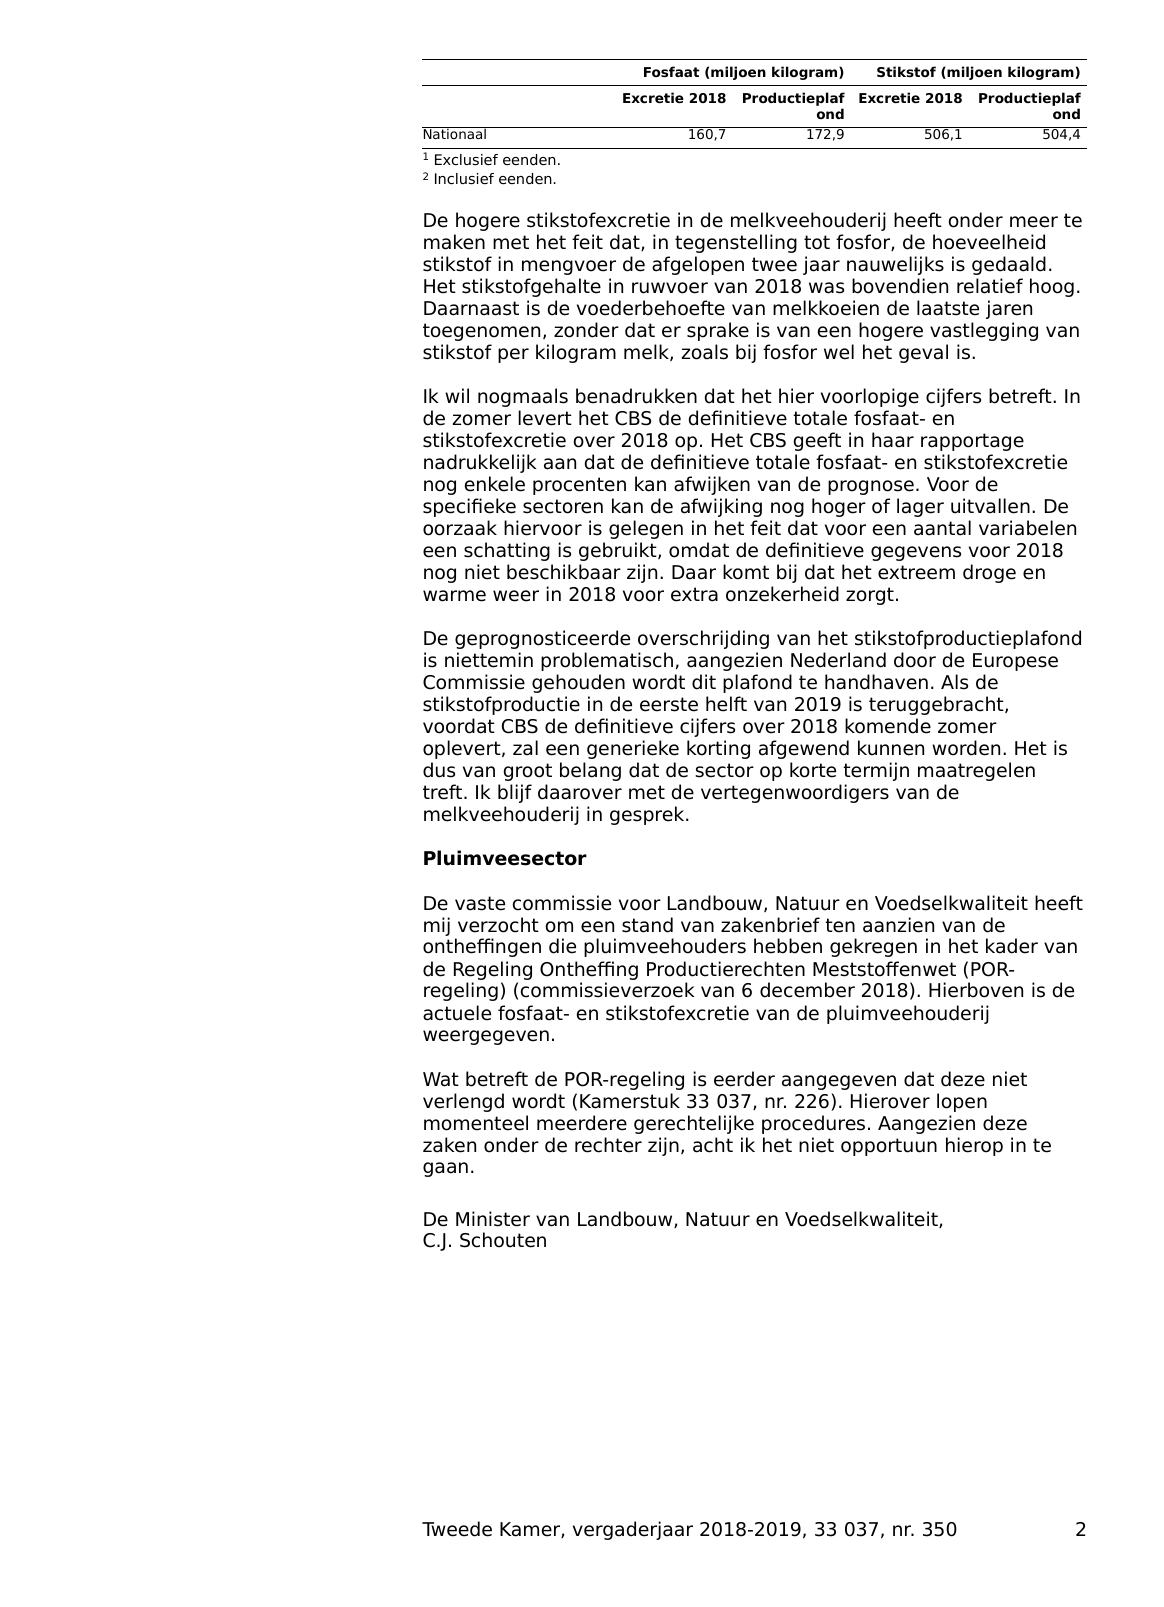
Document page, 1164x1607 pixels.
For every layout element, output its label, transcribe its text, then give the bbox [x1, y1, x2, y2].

text De Minister van Landbouw, Natuur en Voedselkwaliteit, C.J. Schouten [422, 1208, 1087, 1252]
subtitle Pluimveesector [422, 848, 1087, 870]
table_cell Productieplafond [732, 86, 850, 127]
table_cell Nationaal [422, 128, 614, 147]
text De hogere stikstofexcretie in de melkveehouderij heeft onder meer te maken met het feit dat, in tegenstelling tot fosfor, de hoeveelheid stikstof in mengvoer de afgelopen twee jaar nauwelijks is gedaald. Het stikstofgehalte in ruwvoer van 2018 was bovendien relatief hoog. Daarnaast is de voederbehoefte van melkkoeien de laatste jaren toegenomen, zonder dat er sprake is van een hogere vastlegging van stikstof per kilogram melk, zoals bij fosfor wel het geval is. [422, 210, 1087, 364]
table_cell 160,7 [614, 128, 732, 147]
text Ik wil nogmaals benadrukken dat het hier voorlopige cijfers betreft. In de zomer levert het CBS de definitieve totale fosfaat- en stikstofexcretie over 2018 op. Het CBS geeft in haar rapportage nadrukkelijk aan dat de definitieve totale fosfaat- en stikstofexcretie nog enkele procenten kan afwijken van de prognose. Voor de specifieke sectoren kan de afwijking nog hoger of lager uitvallen. De oorzaak hiervoor is gelegen in het feit dat voor een aantal variabelen een schatting is gebruikt, omdat de definitieve gegevens voor 2018 nog niet beschikbaar zijn. Daar komt bij dat het extreem droge en warme weer in 2018 voor extra onzekerheid zorgt. [422, 386, 1087, 606]
table_cell 504,4 [969, 128, 1087, 147]
table_cell 1 Exclusief eenden. 2 Inclusief eenden. [422, 149, 1087, 188]
table_header Fosfaat (miljoen kilogram) [614, 60, 850, 85]
table_cell 172,9 [732, 128, 850, 147]
table_cell 506,1 [850, 128, 968, 147]
table_header [422, 60, 614, 85]
text De geprognosticeerde overschrijding van het stikstofproductieplafond is niettemin problematisch, aangezien Nederland door de Europese Commissie gehouden wordt dit plafond te handhaven. Als de stikstofproductie in de eerste helft van 2019 is teruggebracht, voordat CBS de definitieve cijfers over 2018 komende zomer oplevert, zal een generieke korting afgewend kunnen worden. Het is dus van groot belang dat de sector op korte termijn maatregelen treft. Ik blijf daarover met de vertegenwoordigers van de melkveehouderij in gesprek. [422, 628, 1087, 826]
text De vaste commissie voor Landbouw, Natuur en Voedselkwaliteit heeft mij verzocht om een stand van zakenbrief ten aanzien van de ontheffingen die pluimveehouders hebben gekregen in het kader van de Regeling Ontheffing Productierechten Meststoffenwet (POR-regeling) (commissieverzoek van 6 december 2018). Hierboven is de actuele fosfaat- en stikstofexcretie van de pluimveehouderij weergegeven. [422, 892, 1087, 1046]
table_cell [422, 86, 614, 127]
table_cell Productieplafond [969, 86, 1087, 127]
table_cell Excretie 2018 [614, 86, 732, 127]
table_cell Excretie 2018 [850, 86, 968, 127]
text Wat betreft de POR-regeling is eerder aangegeven dat deze niet verlengd wordt (Kamerstuk 33 037, nr. 226). Hierover lopen momenteel meerdere gerechtelijke procedures. Aangezien deze zaken onder de rechter zijn, acht ik het niet opportuun hierop in te gaan. [422, 1068, 1087, 1178]
table_header Stikstof (miljoen kilogram) [850, 60, 1087, 85]
